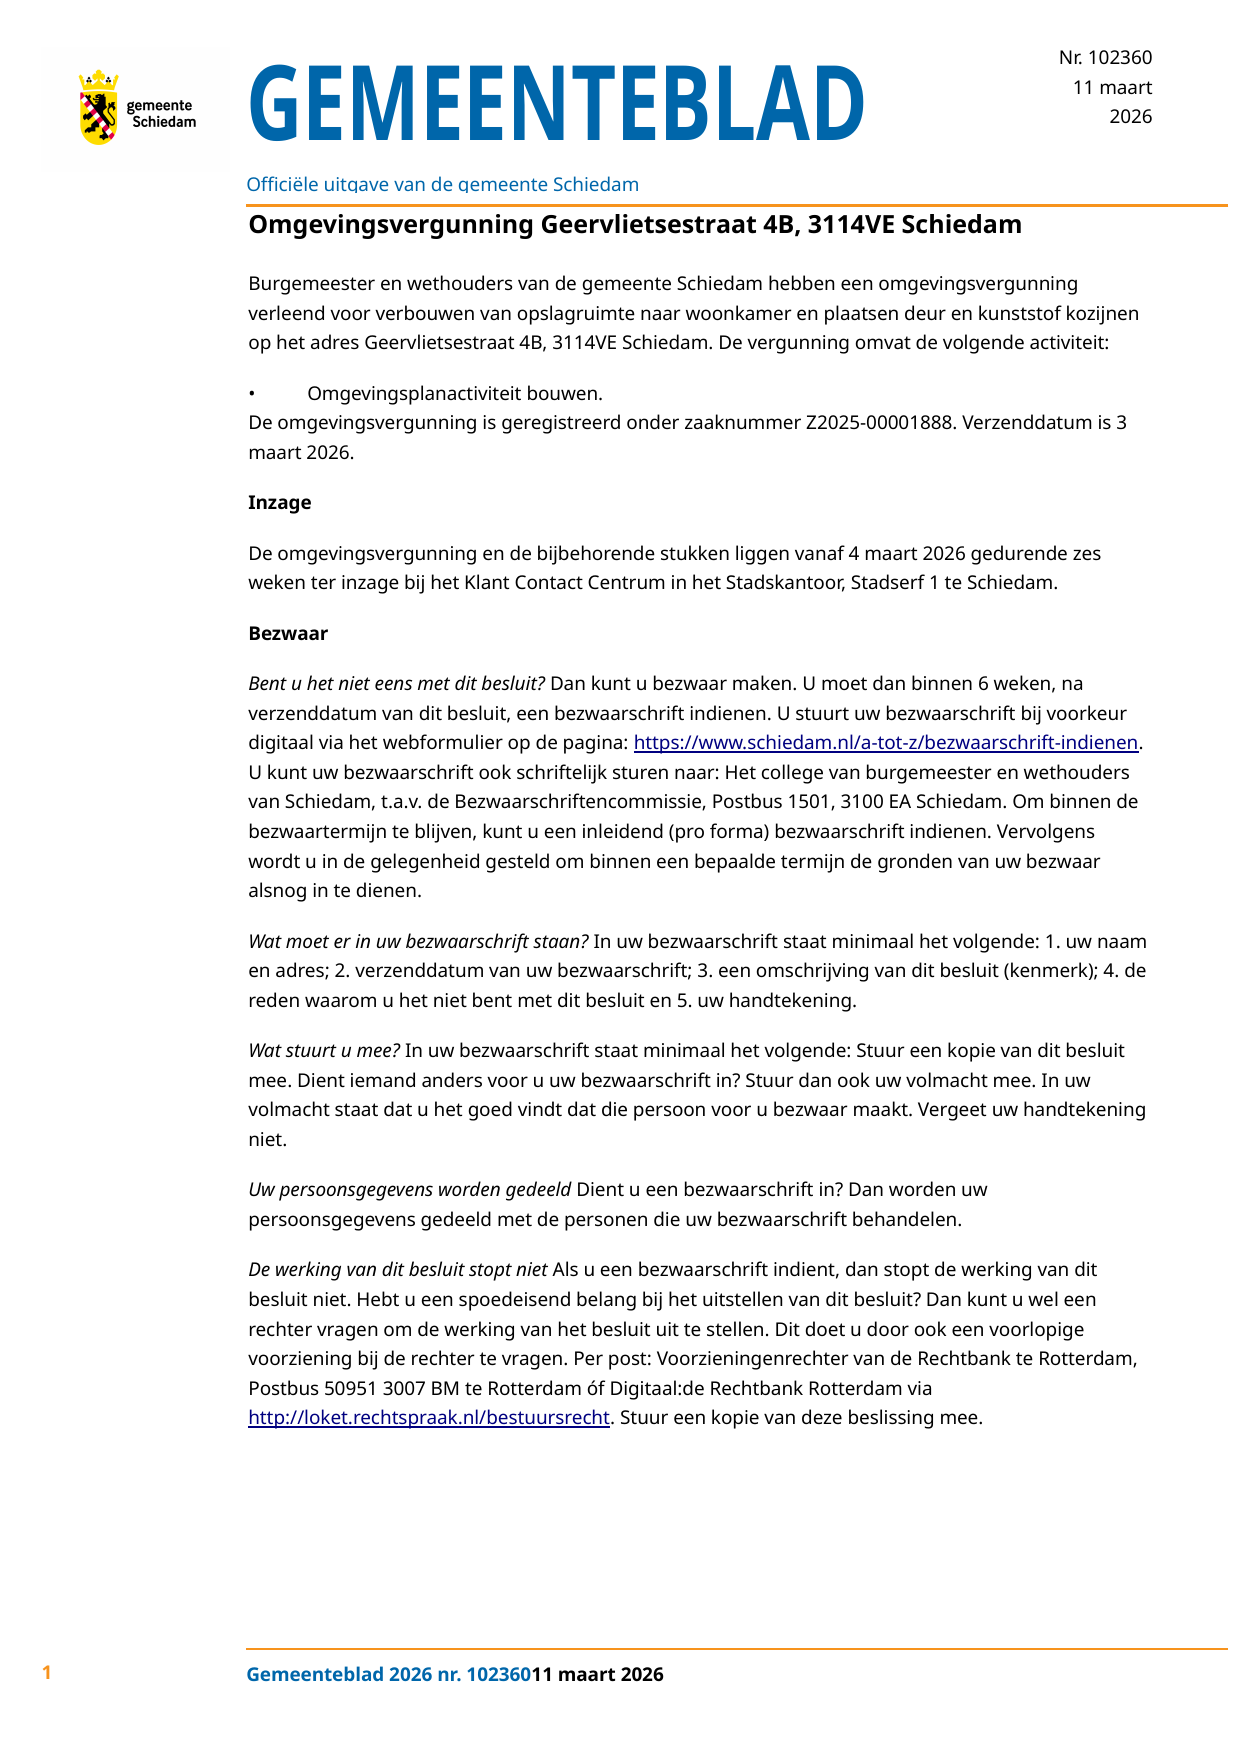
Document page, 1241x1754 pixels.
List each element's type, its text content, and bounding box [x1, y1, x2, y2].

text Inzage [248, 489, 1152, 515]
text Uw persoonsgegevens worden gedeeld Dient u een bezwaarschrift in? Dan worden uw persoonsgegevens gedeeld met de personen die uw bezwaarschrift behandelen. [248, 1177, 1152, 1232]
text De werking van dit besluit stopt niet Als u een bezwaarschrift indient, dan stopt de werking van dit besluit niet. Hebt u een spoedeisend belang bij het uitstellen van dit besluit? Dan kunt u wel een rechter vragen om de werking van het besluit uit te stellen. Dit doet u door ook een voorlopige voorziening bij de rechter te vragen. Per post: Voorzieningenrechter van de Rechtbank te Rotterdam, Postbus 50951 3007 BM te Rotterdam óf Digitaal:de Rechtbank Rotterdam via http://loket.rechtspraak.nl/bestuursrecht. Stuur een kopie van deze beslissing mee. [248, 1257, 1152, 1430]
text De omgevingsvergunning is geregistreerd onder zaaknummer Z2025-00001888. Verzenddatum is 3 maart 2026. [248, 409, 1152, 465]
text Burgemeester en wethouders van de gemeente Schiedam hebben een omgevingsvergunning verleend voor verbouwen van opslagruimte naar woonkamer en plaatsen deur en kunststof kozijnen op het adres Geervlietsestraat 4B, 3114VE Schiedam. De vergunning omvat de volgende activiteit: [248, 270, 1152, 355]
text Omgevingsvergunning Geervlietsestraat 4B, 3114VE Schiedam [248, 207, 1152, 241]
picture [41, 47, 231, 172]
text Wat stuurt u mee? In uw bezwaarschrift staat minimaal het volgende: Stuur een kopie van dit besluit mee. Dient iemand anders voor u uw bezwaarschrift in? Stuur dan ook uw volmacht mee. In uw volmacht staat dat u het goed vindt dat die persoon voor u bezwaar maakt. Vergeet uw handtekening niet. [248, 1037, 1152, 1152]
text Wat moet er in uw bezwaarschrift staan? In uw bezwaarschrift staat minimaal het volgende: 1. uw naam en adres; 2. verzenddatum van uw bezwaarschrift; 3. een omschrijving van dit besluit (kenmerk); 4. de reden waarom u het niet bent met dit besluit en 5. uw handtekening. [248, 928, 1152, 1013]
text De omgevingsvergunning en de bijbehorende stukken liggen vanaf 4 maart 2026 gedurende zes weken ter inzage bij het Klant Contact Centrum in het Stadskantoor, Stadserf 1 te Schiedam. [248, 540, 1152, 595]
list Omgevingsplanactiviteit bouwen. [248, 380, 1152, 406]
text Bent u het niet eens met dit besluit? Dan kunt u bezwaar maken. U moet dan binnen 6 weken, na verzenddatum van dit besluit, een bezwaarschrift indienen. U stuurt uw bezwaarschrift bij voorkeur digitaal via het webformulier op de pagina: https://www.schiedam.nl/a-tot-z/bezwaarschrift-indienen. U kunt uw bezwaarschrift ook schriftelijk sturen naar: Het college van burgemeester en wethouders van Schiedam, t.a.v. de Bezwaarschriftencommissie, Postbus 1501, 3100 EA Schiedam. Om binnen de bezwaartermijn te blijven, kunt u een inleidend (pro forma) bezwaarschrift indienen. Vervolgens wordt u in de gelegenheid gesteld om binnen een bepaalde termijn de gronden van uw bezwaar alsnog in te dienen. [248, 670, 1152, 903]
text Bezwaar [248, 620, 1152, 646]
